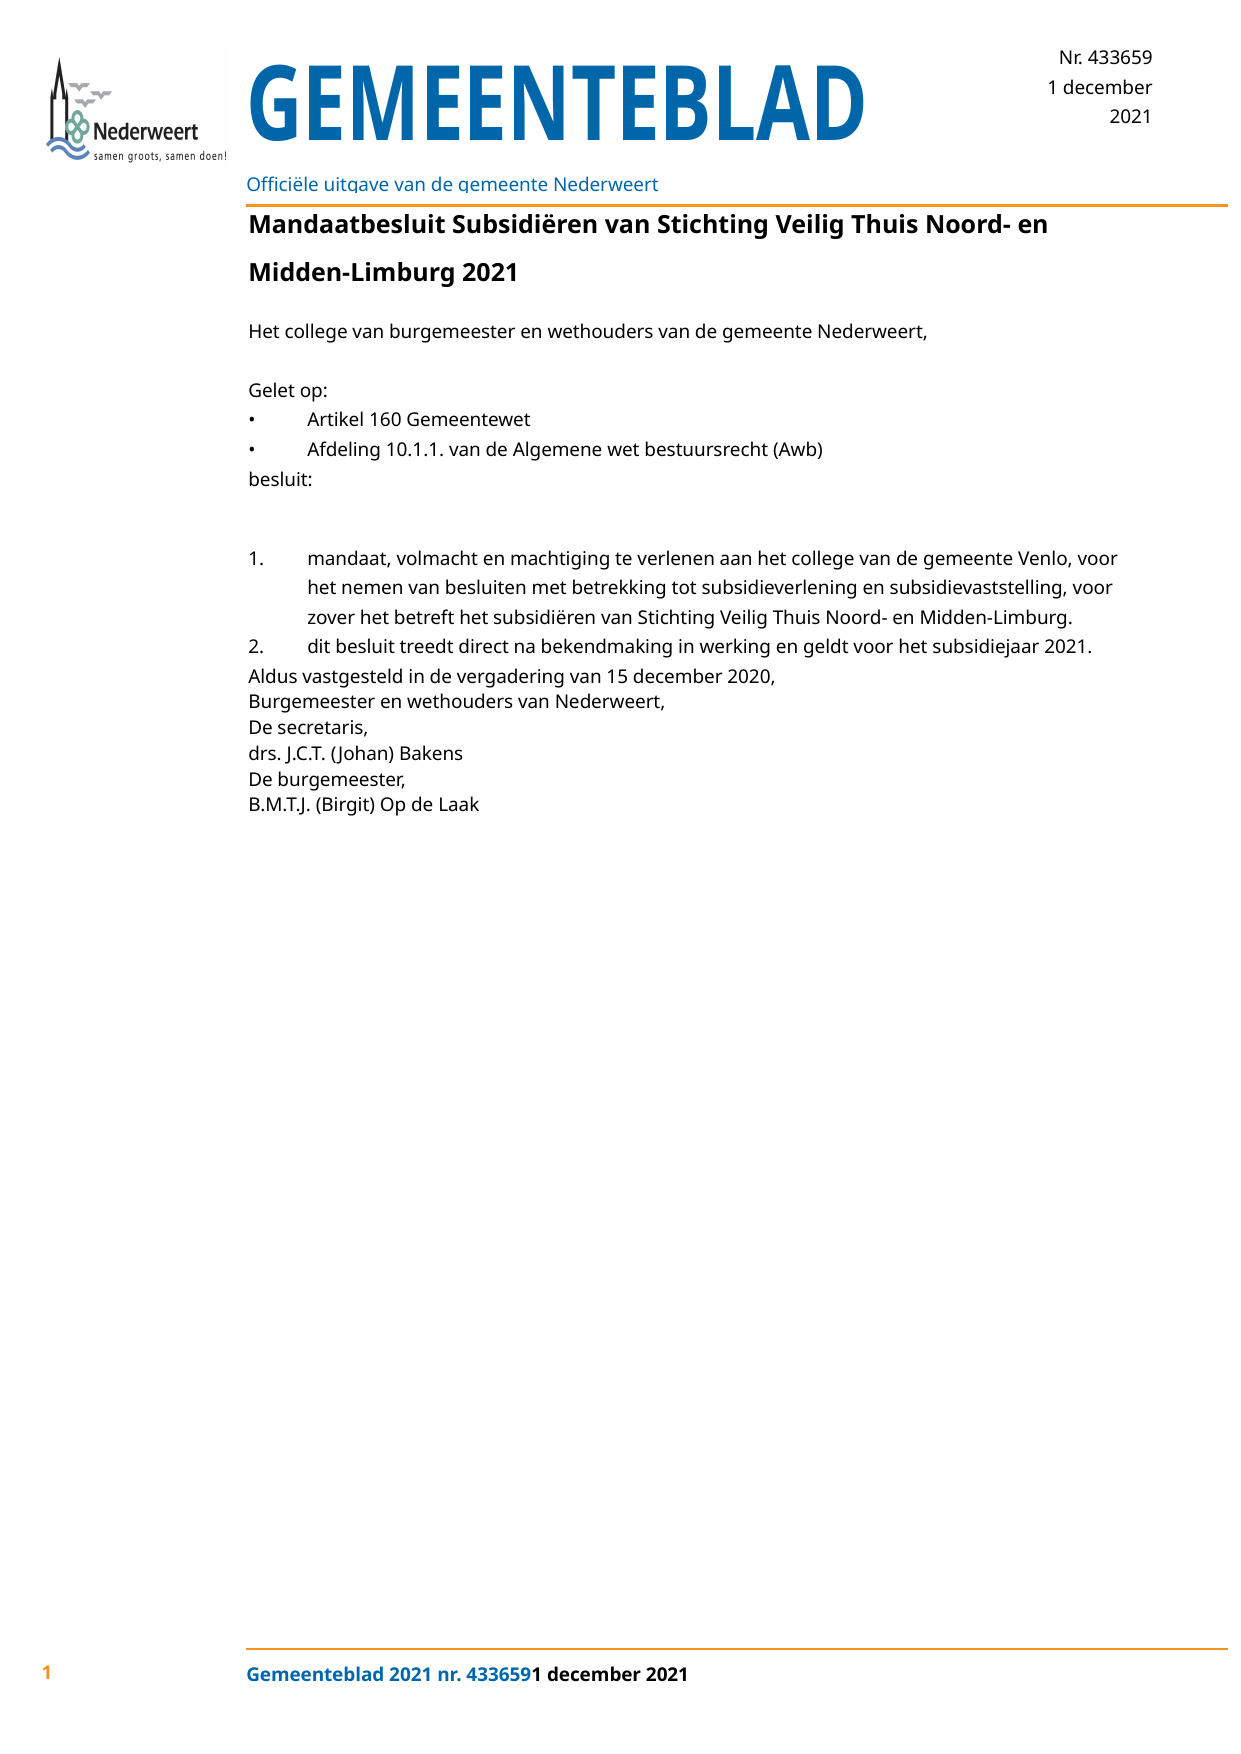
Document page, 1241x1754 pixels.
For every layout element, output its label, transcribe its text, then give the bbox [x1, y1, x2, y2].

picture [41, 47, 231, 172]
text De burgemeester, [248, 766, 1152, 792]
text Gelet op: [248, 377, 1152, 403]
text Het college van burgemeester en wethouders van de gemeente Nederweert, [248, 318, 1152, 344]
list Afdeling 10.1.1. van de Algemene wet bestuursrecht (Awb) [248, 436, 1152, 462]
text Mandaatbesluit Subsidiëren van Stichting Veilig Thuis Noord- en Midden-Limburg 2021 [248, 207, 1152, 288]
list dit besluit treedt direct na bekendmaking in werking en geldt voor het subsidiejaar 2021. [248, 633, 1152, 659]
text B.M.T.J. (Birgit) Op de Laak [248, 792, 1152, 817]
text Burgemeester en wethouders van Nederweert, [248, 689, 1152, 714]
list Artikel 160 Gemeentewet [248, 407, 1152, 432]
text De secretaris, [248, 714, 1152, 740]
text drs. J.C.T. (Johan) Bakens [248, 740, 1152, 766]
text Aldus vastgesteld in de vergadering van 15 december 2020, [248, 663, 1152, 689]
list mandaat, volmacht en machtiging te verlenen aan het college van de gemeente Venlo, voor het nemen van besluiten met betrekking tot subsidieverlening en subsidievaststelling, voor zover het betreft het subsidiëren van Stichting Veilig Thuis Noord- en Midden-Limburg. [248, 545, 1152, 629]
text besluit: [248, 466, 1152, 492]
